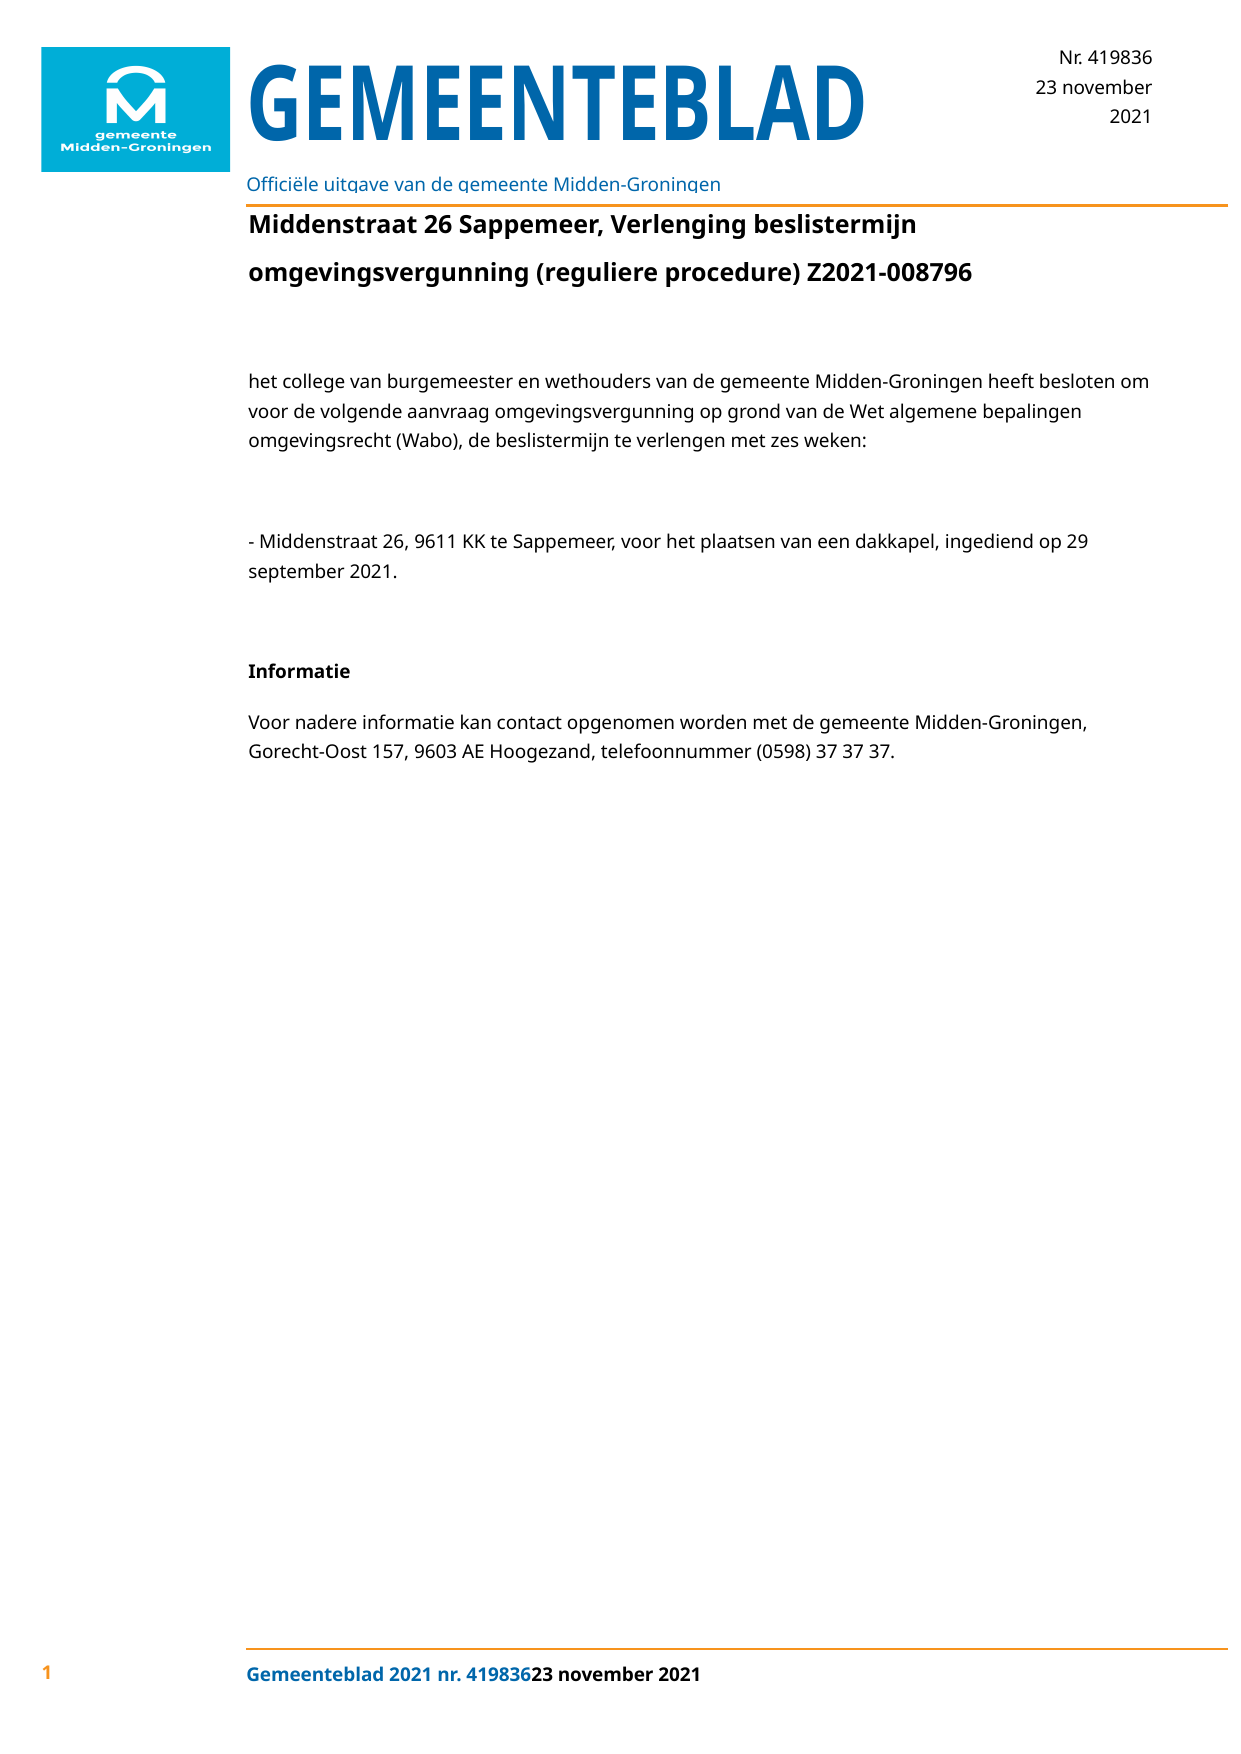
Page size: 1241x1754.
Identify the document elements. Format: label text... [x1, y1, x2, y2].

text Informatie [248, 659, 1152, 684]
picture [108, 66, 164, 82]
picture [107, 89, 165, 122]
picture [184, 146, 190, 153]
text - Middenstraat 26, 9611 KK te Sappemeer, voor het plaatsen van een dakkapel, ingediend op 29 september 2021. [248, 528, 1152, 584]
text het college van burgemeester en wethouders van de gemeente Midden-Groningen heeft besloten om voor de volgende aanvraag omgevingsvergunning op grond van de Wet algemene bepalingen omgevingsrecht (Wabo), de beslistermijn te verlengen met zes weken: [248, 368, 1152, 453]
text Voor nadere informatie kan contact opgenomen worden met de gemeente Midden-Groningen, Gorecht-Oost 157, 9603 AE Hoogezand, telefoonnummer (0598) 37 37 37. [248, 709, 1152, 764]
text Middenstraat 26 Sappemeer, Verlenging beslistermijn omgevingsvergunning (reguliere procedure) Z2021-008796 [248, 207, 1152, 288]
